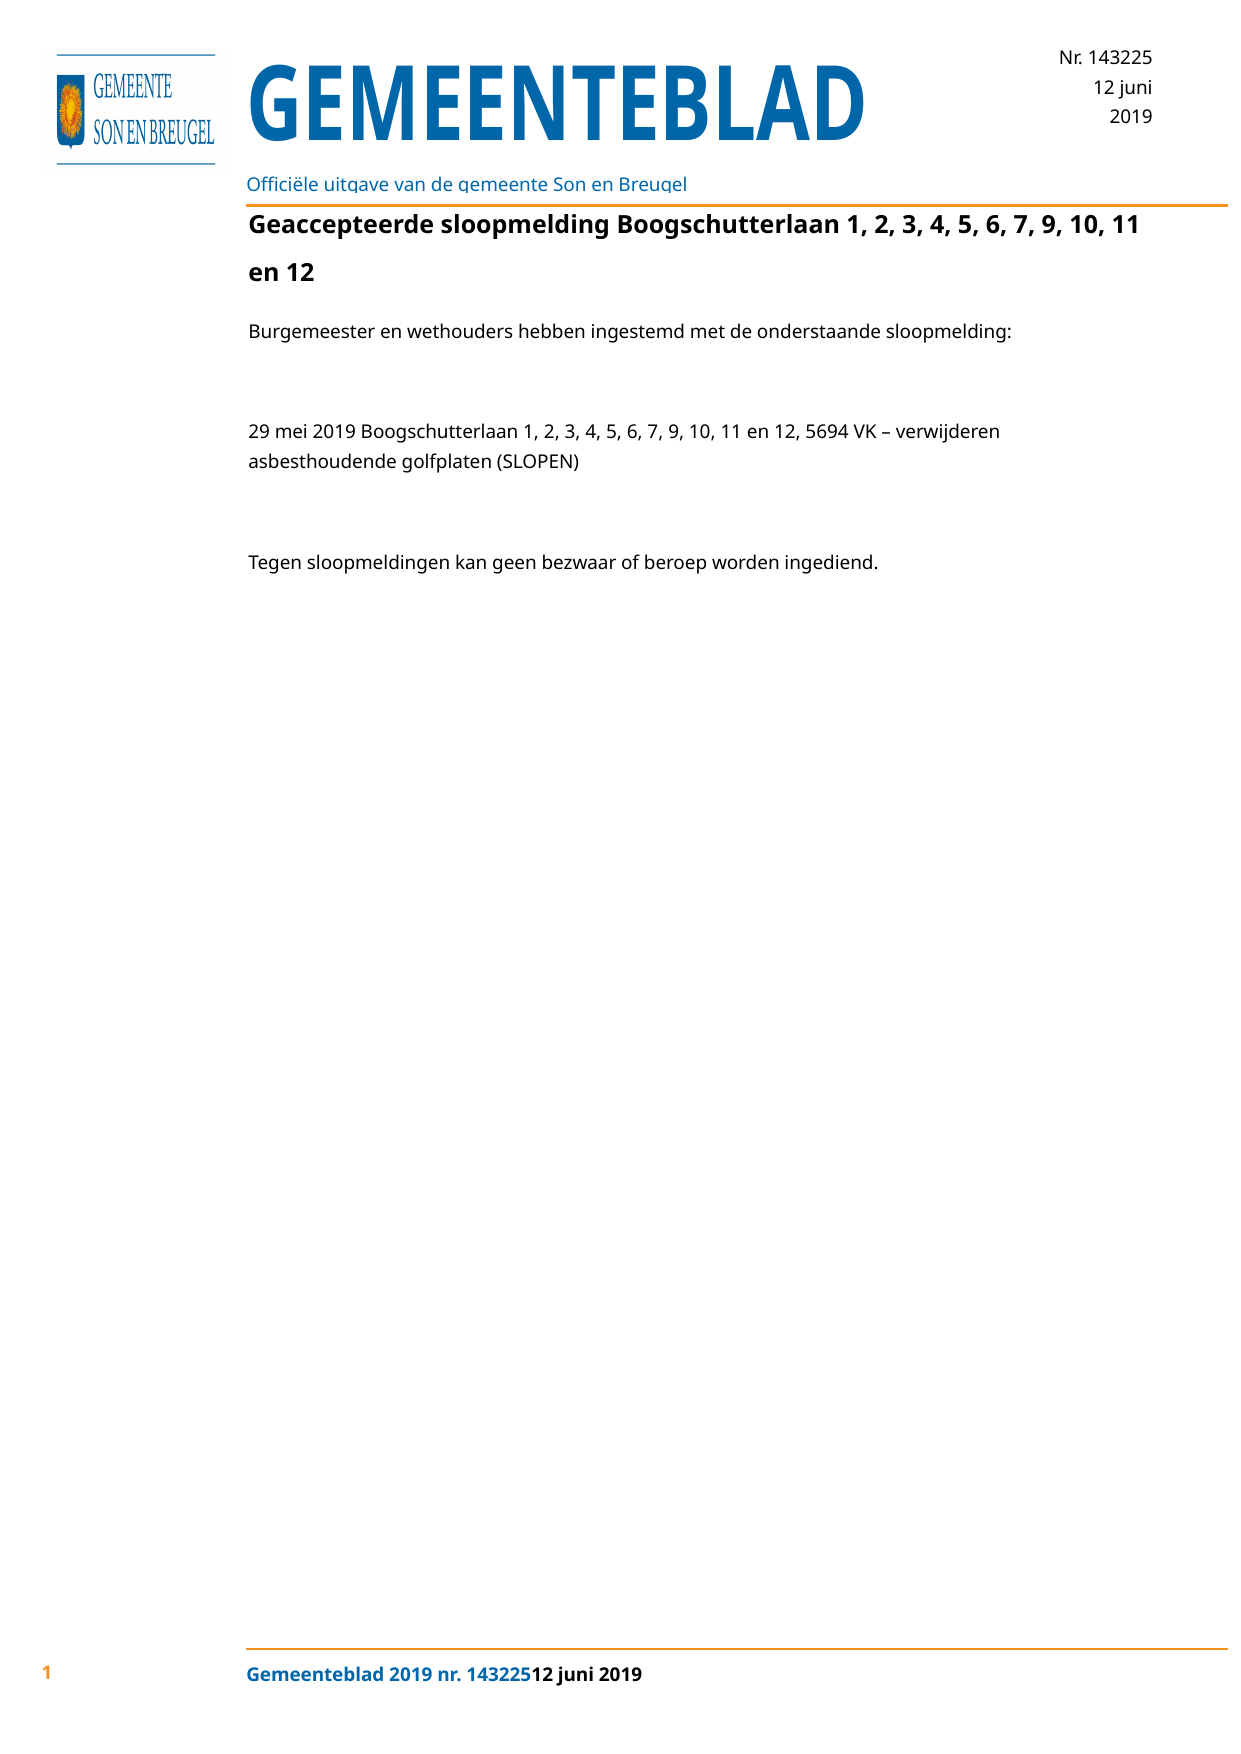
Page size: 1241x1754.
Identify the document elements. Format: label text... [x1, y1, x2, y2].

picture [41, 47, 231, 172]
text Tegen sloopmeldingen kan geen bezwaar of beroep worden ingediend. [248, 549, 1152, 575]
text Geaccepteerde sloopmelding Boogschutterlaan 1, 2, 3, 4, 5, 6, 7, 9, 10, 11 en 12 [248, 207, 1152, 288]
text Burgemeester en wethouders hebben ingestemd met de onderstaande sloopmelding: [248, 318, 1152, 344]
text 29 mei 2019 Boogschutterlaan 1, 2, 3, 4, 5, 6, 7, 9, 10, 11 en 12, 5694 VK – verwijderen asbesthoudende golfplaten (SLOPEN) [248, 419, 1152, 474]
